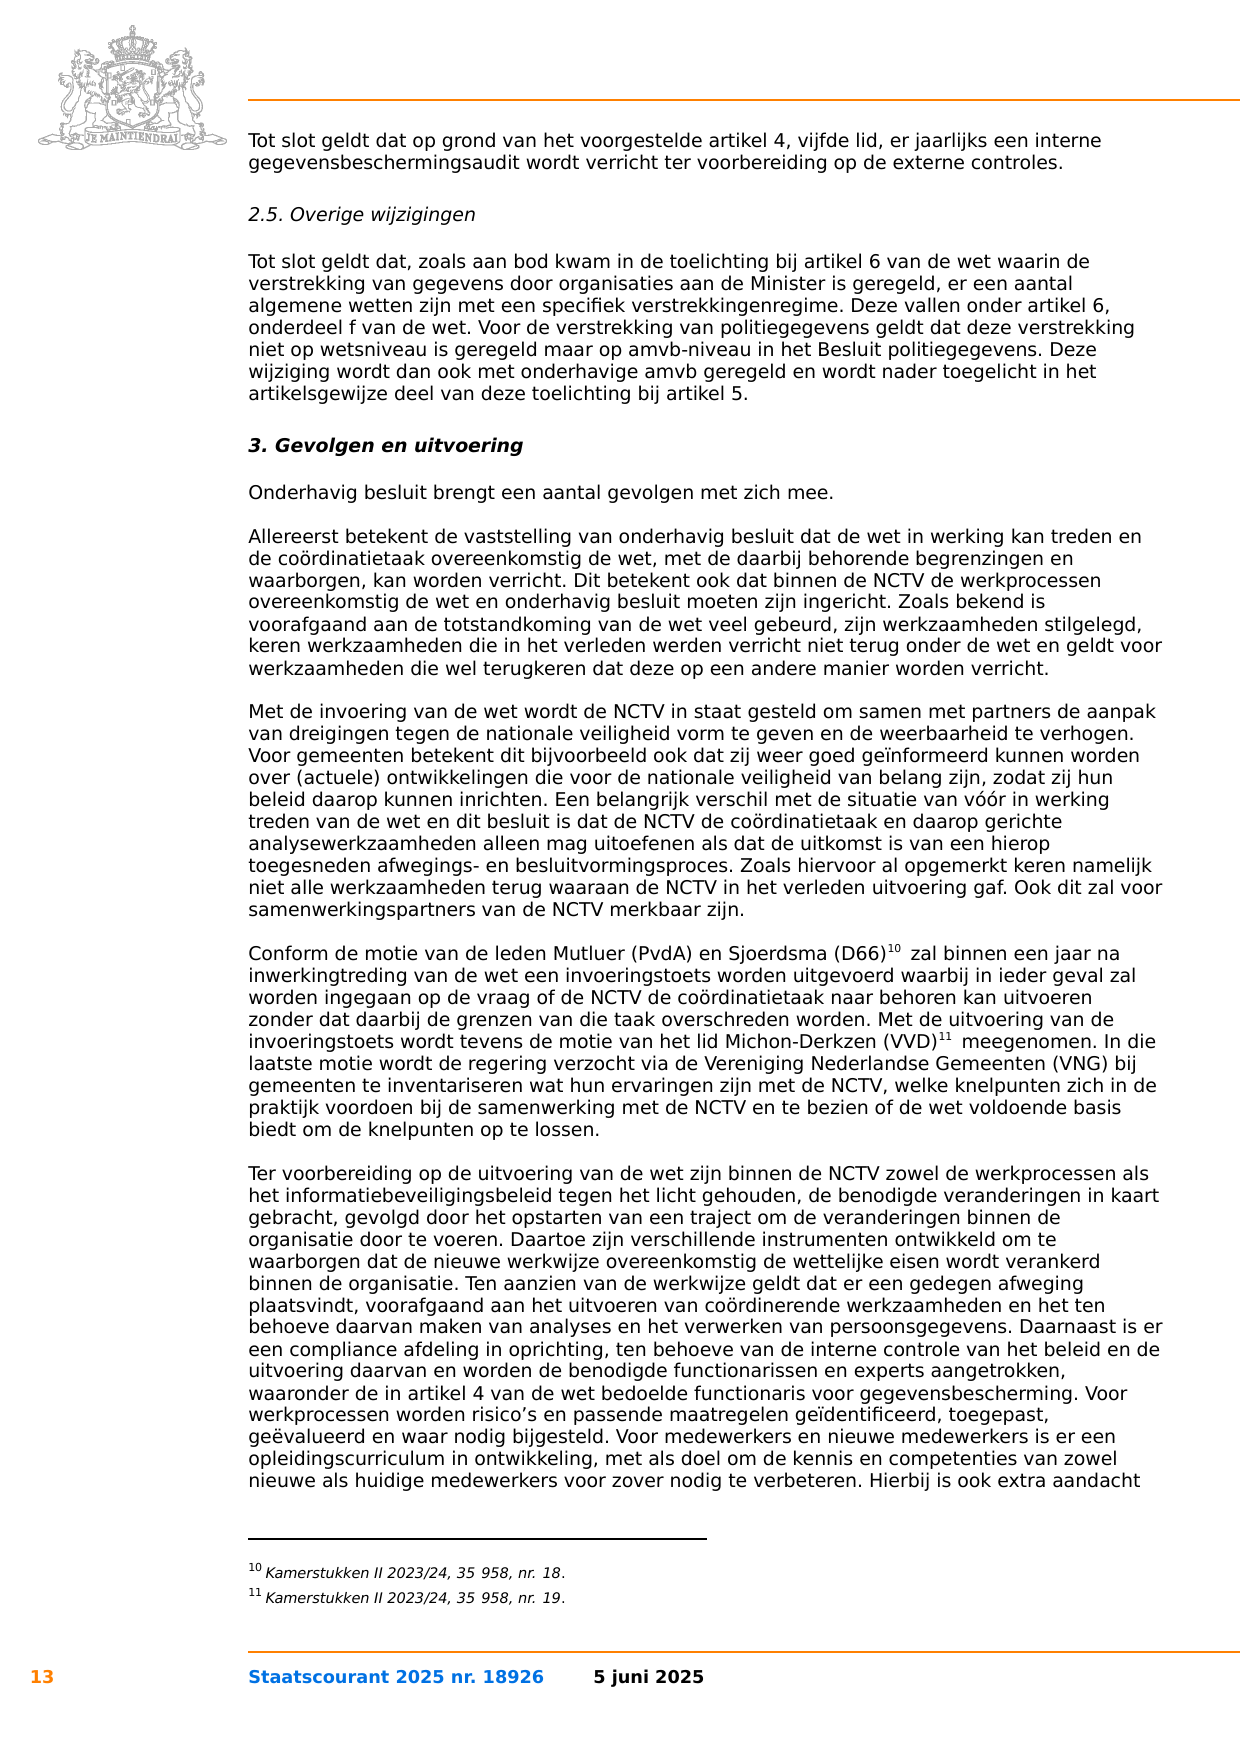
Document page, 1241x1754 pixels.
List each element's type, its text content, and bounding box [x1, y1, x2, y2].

text Met de invoering van de wet wordt de NCTV in staat gesteld om samen met partners de aanpak van dreigingen tegen de nationale veiligheid vorm te geven en de weerbaarheid te verhogen. Voor gemeenten betekent dit bijvoorbeeld ook dat zij weer goed geïnformeerd kunnen worden over (actuele) ontwikkelingen die voor de nationale veiligheid van belang zijn, zodat zij hun beleid daarop kunnen inrichten. Een belangrijk verschil met de situatie van vóór in werking treden van de wet en dit besluit is dat de NCTV de coördinatietaak en daarop gerichte analysewerkzaamheden alleen mag uitoefenen als dat de uitkomst is van een hierop toegesneden afwegings- en besluitvormingsproces. Zoals hiervoor al opgemerkt keren namelijk niet alle werkzaamheden terug waaraan de NCTV in het verleden uitvoering gaf. Ook dit zal voor samenwerkingspartners van de NCTV merkbaar zijn. [248, 701, 1163, 921]
text Allereerst betekent de vaststelling van onderhavig besluit dat de wet in werking kan treden en de coördinatietaak overeenkomstig de wet, met de daarbij behorende begrenzingen en waarborgen, kan worden verricht. Dit betekent ook dat binnen de NCTV de werkprocessen overeenkomstig de wet en onderhavig besluit moeten zijn ingericht. Zoals bekend is voorafgaand aan de totstandkoming van de wet veel gebeurd, zijn werkzaamheden stilgelegd, keren werkzaamheden die in het verleden werden verricht niet terug onder de wet en geldt voor werkzaamheden die wel terugkeren dat deze op een andere manier worden verricht. [248, 526, 1163, 679]
text Kamerstukken II 2023/24, 35 958, nr. 19. [248, 1586, 1163, 1608]
subtitle 2.5. Overige wijzigingen [248, 204, 1163, 226]
text Tot slot geldt dat, zoals aan bod kwam in de toelichting bij artikel 6 van de wet waarin de verstrekking van gegevens door organisaties aan de Minister is geregeld, er een aantal algemene wetten zijn met een specifiek verstrekkingenregime. Deze vallen onder artikel 6, onderdeel f van de wet. Voor de verstrekking van politiegegevens geldt dat deze verstrekking niet op wetsniveau is geregeld maar op amvb-niveau in het Besluit politiegegevens. Deze wijziging wordt dan ook met onderhavige amvb geregeld en wordt nader toegelicht in het artikelsgewijze deel van deze toelichting bij artikel 5. [248, 251, 1163, 405]
text Tot slot geldt dat op grond van het voorgestelde artikel 4, vijfde lid, er jaarlijks een interne gegevensbeschermingsaudit wordt verricht ter voorbereiding op de externe controles. [248, 130, 1163, 174]
text Conform de motie van de leden Mutluer (PvdA) en Sjoerdsma (D66) zal binnen een jaar na inwerkingtreding van de wet een invoeringstoets worden uitgevoerd waarbij in ieder geval zal worden ingegaan op de vraag of de NCTV de coördinatietaak naar behoren kan uitvoeren zonder dat daarbij de grenzen van die taak overschreden worden. Met de uitvoering van de invoeringstoets wordt tevens de motie van het lid Michon-Derkzen (VVD) meegenomen. In die laatste motie wordt de regering verzocht via de Vereniging Nederlandse Gemeenten (VNG) bij gemeenten te inventariseren wat hun ervaringen zijn met de NCTV, welke knelpunten zich in de praktijk voordoen bij de samenwerking met de NCTV en te bezien of de wet voldoende basis biedt om de knelpunten op te lossen. [248, 943, 1163, 1141]
text Ter voorbereiding op de uitvoering van de wet zijn binnen de NCTV zowel de werkprocessen als het informatiebeveiligingsbeleid tegen het licht gehouden, de benodigde veranderingen in kaart gebracht, gevolgd door het opstarten van een traject om de veranderingen binnen de organisatie door te voeren. Daartoe zijn verschillende instrumenten ontwikkeld om te waarborgen dat de nieuwe werkwijze overeenkomstig de wettelijke eisen wordt verankerd binnen de organisatie. Ten aanzien van de werkwijze geldt dat er een gedegen afweging plaatsvindt, voorafgaand aan het uitvoeren van coördinerende werkzaamheden en het ten behoeve daarvan maken van analyses en het verwerken van persoonsgegevens. Daarnaast is er een compliance afdeling in oprichting, ten behoeve van de interne controle van het beleid en de uitvoering daarvan en worden de benodigde functionarissen en experts aangetrokken, waaronder de in artikel 4 van de wet bedoelde functionaris voor gegevensbescherming. Voor werkprocessen worden risico’s en passende maatregelen geïdentificeerd, toegepast, geëvalueerd en waar nodig bijgesteld. Voor medewerkers en nieuwe medewerkers is er een opleidingscurriculum in ontwikkeling, met als doel om de kennis en competenties van zowel nieuwe als huidige medewerkers voor zover nodig te verbeteren. Hierbij is ook extra aandacht [248, 1163, 1163, 1492]
text Kamerstukken II 2023/24, 35 958, nr. 18. [248, 1561, 1163, 1583]
picture [38, 25, 227, 150]
subtitle 3. Gevolgen en uitvoering [248, 435, 1163, 457]
text Onderhavig besluit brengt een aantal gevolgen met zich mee. [248, 482, 1163, 504]
